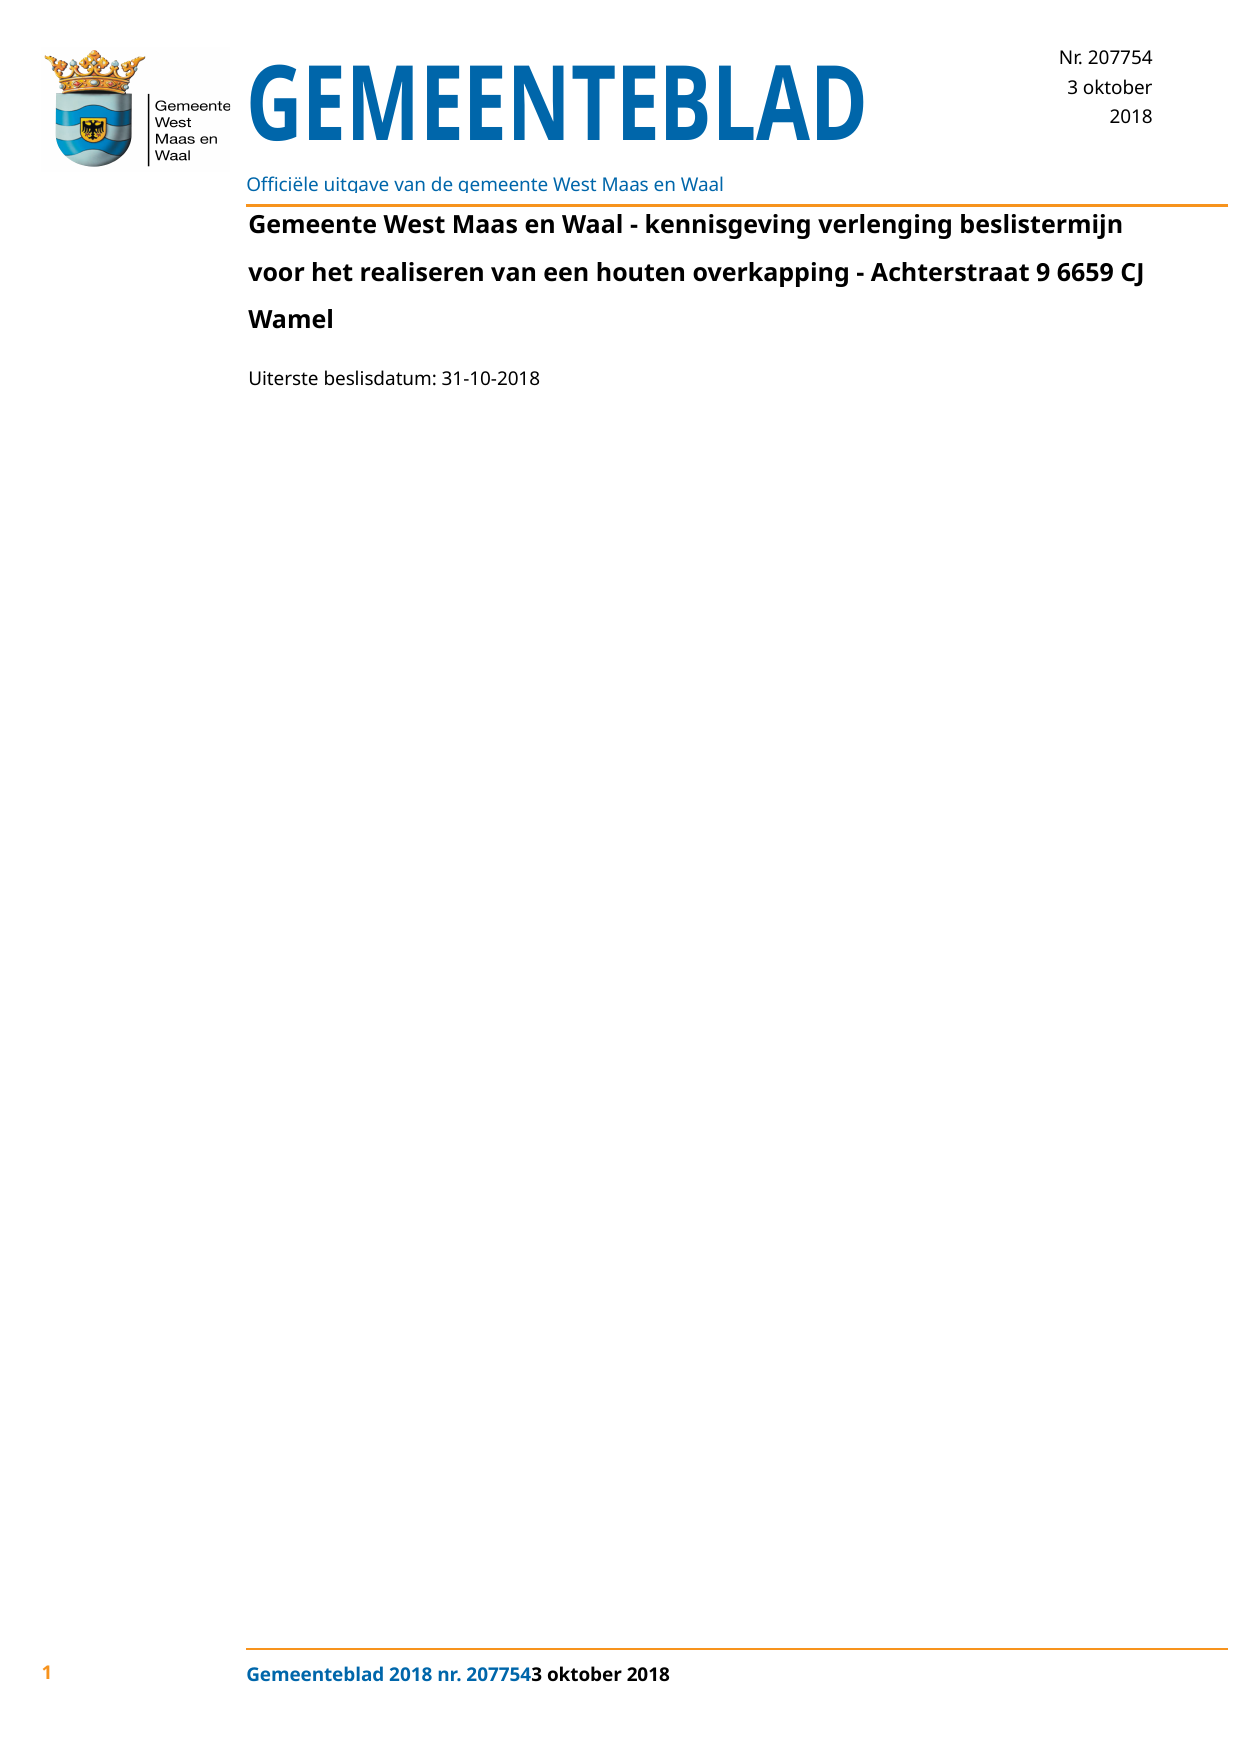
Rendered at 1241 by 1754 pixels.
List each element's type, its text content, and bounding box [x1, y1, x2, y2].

text Uiterste beslisdatum: 31-10-2018 [248, 366, 1152, 391]
text Gemeente West Maas en Waal - kennisgeving verlenging beslistermijn voor het realiseren van een houten overkapping - Achterstraat 9 6659 CJ Wamel [248, 207, 1152, 336]
picture [41, 47, 231, 172]
